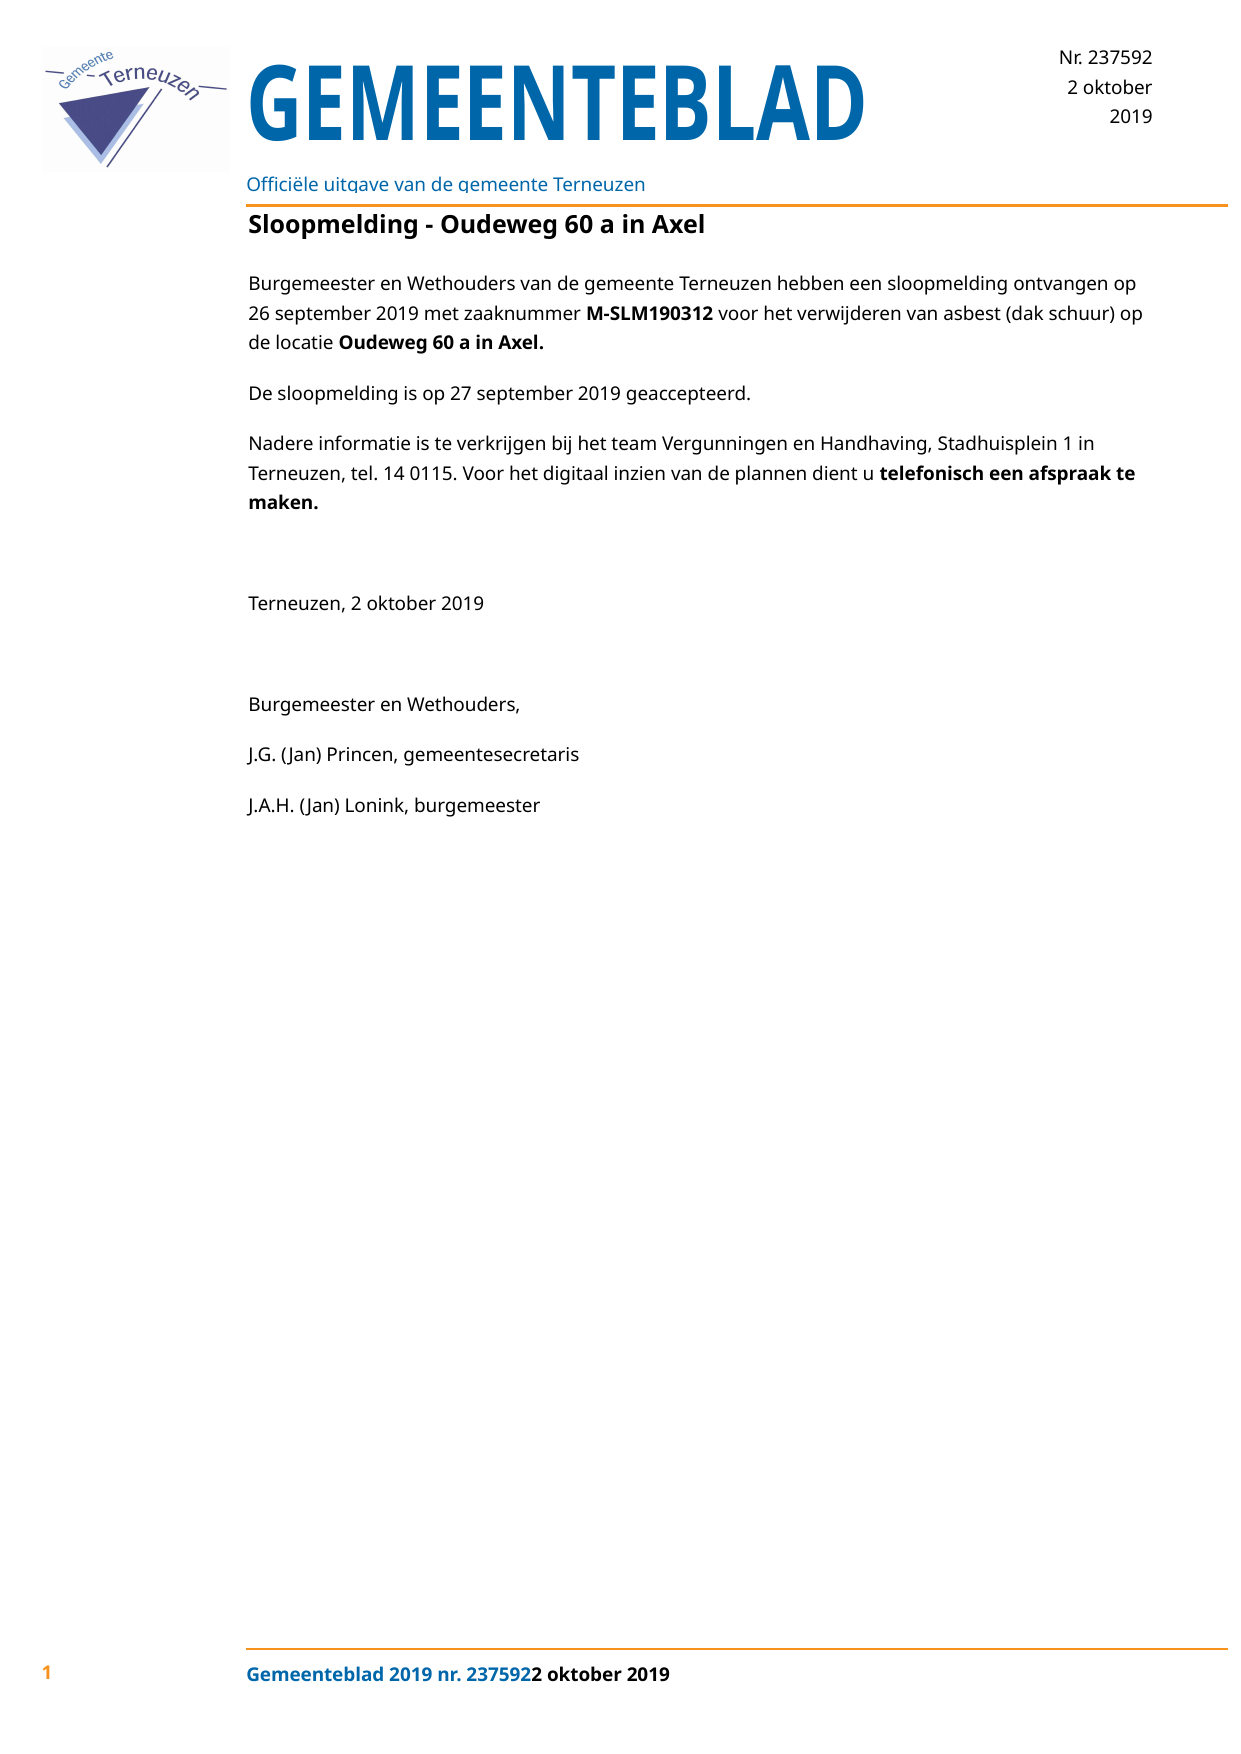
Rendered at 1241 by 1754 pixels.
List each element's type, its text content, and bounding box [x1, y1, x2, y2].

text Nadere informatie is te verkrijgen bij het team Vergunningen en Handhaving, Stadhuisplein 1 in Terneuzen, tel. 14 0115. Voor het digitaal inzien van de plannen dient u telefonisch een afspraak te maken. [248, 430, 1152, 515]
text J.A.H. (Jan) Lonink, burgemeester [248, 792, 1152, 818]
picture [41, 47, 231, 172]
text Burgemeester en Wethouders, [248, 691, 1152, 717]
text Terneuzen, 2 oktober 2019 [248, 590, 1152, 616]
text J.G. (Jan) Princen, gemeentesecretaris [248, 742, 1152, 767]
text Burgemeester en Wethouders van de gemeente Terneuzen hebben een sloopmelding ontvangen op 26 september 2019 met zaaknummer M-SLM190312 voor het verwijderen van asbest (dak schuur) op de locatie Oudeweg 60 a in Axel. [248, 270, 1152, 355]
text Sloopmelding - Oudeweg 60 a in Axel [248, 207, 1152, 241]
text De sloopmelding is op 27 september 2019 geaccepteerd. [248, 380, 1152, 406]
